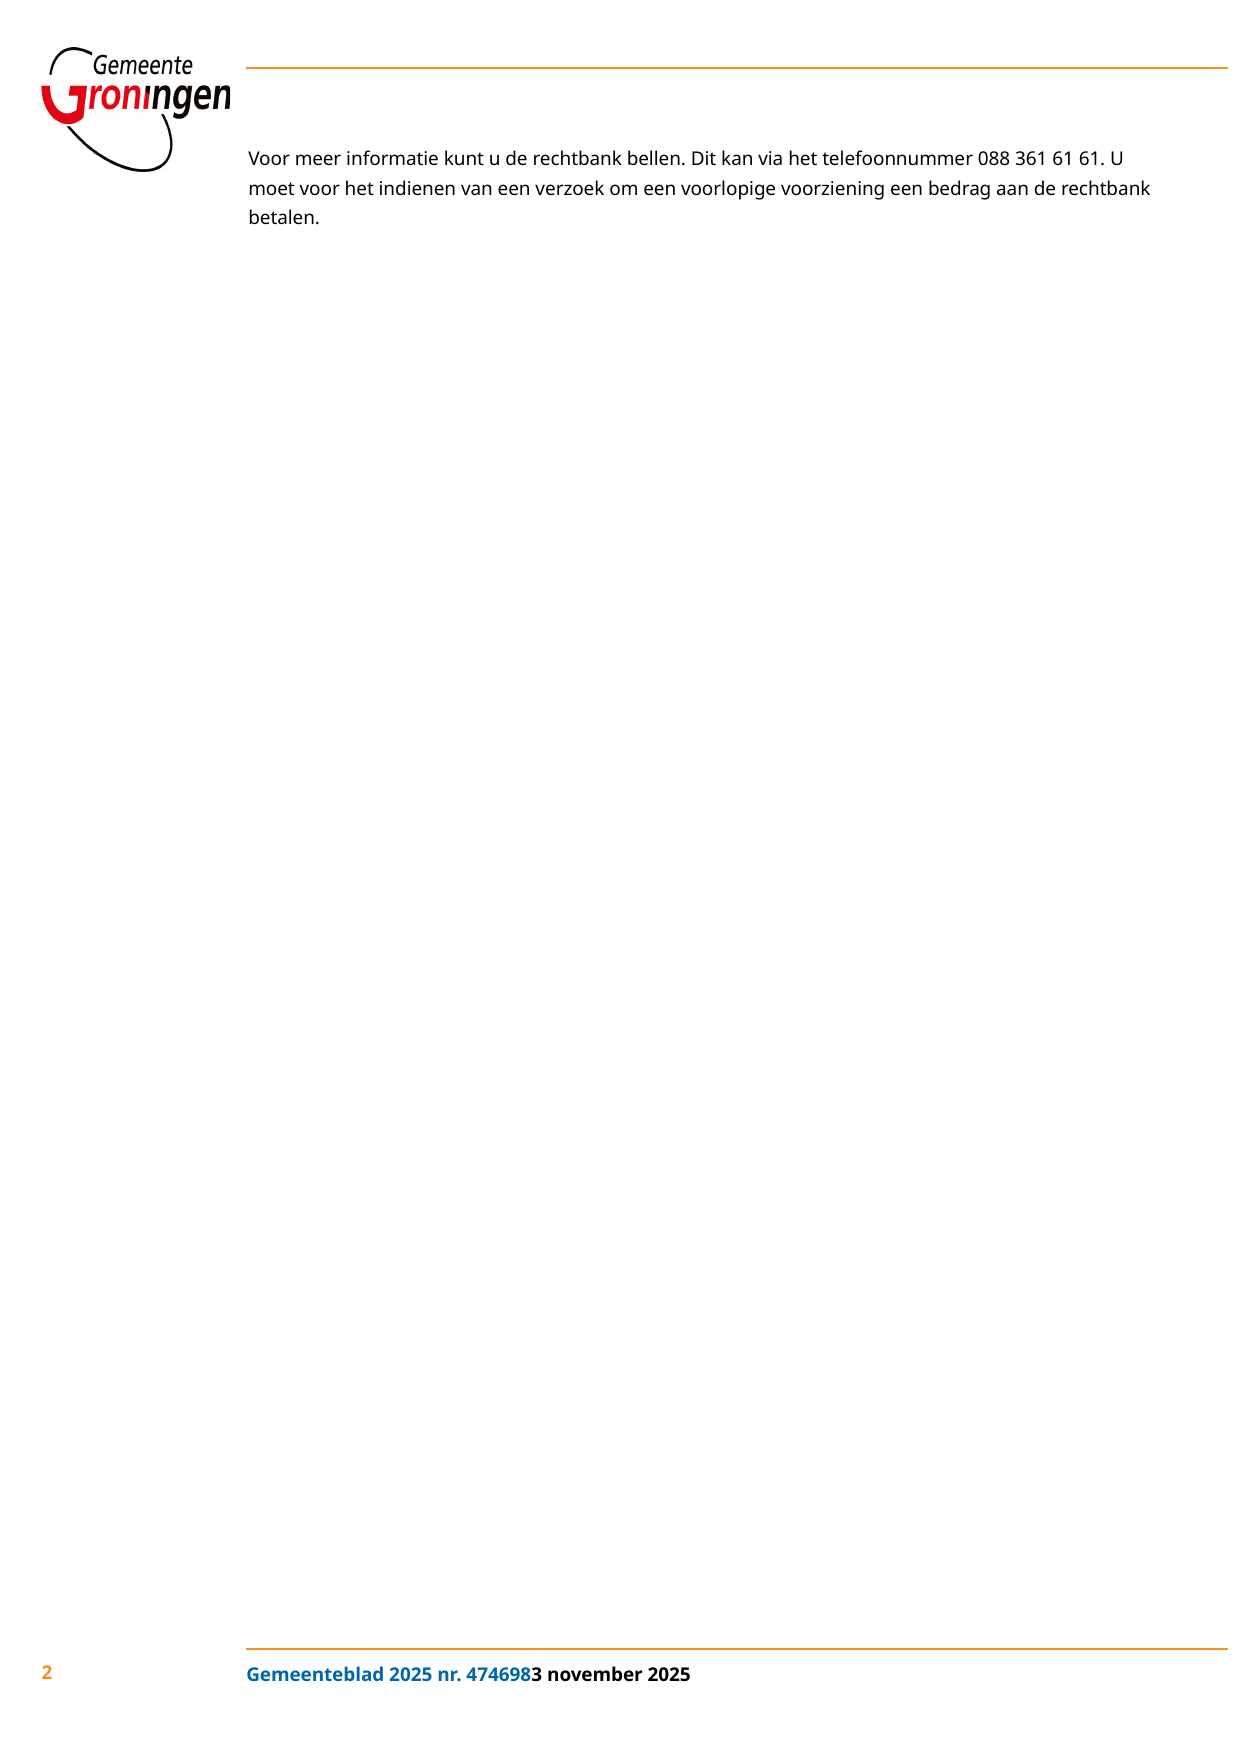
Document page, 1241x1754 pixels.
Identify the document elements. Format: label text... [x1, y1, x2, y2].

text Voor meer informatie kunt u de rechtbank bellen. Dit kan via het telefoonnummer 088 361 61 61. U moet voor het indienen van een verzoek om een voorlopige voorziening een bedrag aan de rechtbank betalen. [248, 145, 1152, 230]
picture [41, 47, 231, 172]
